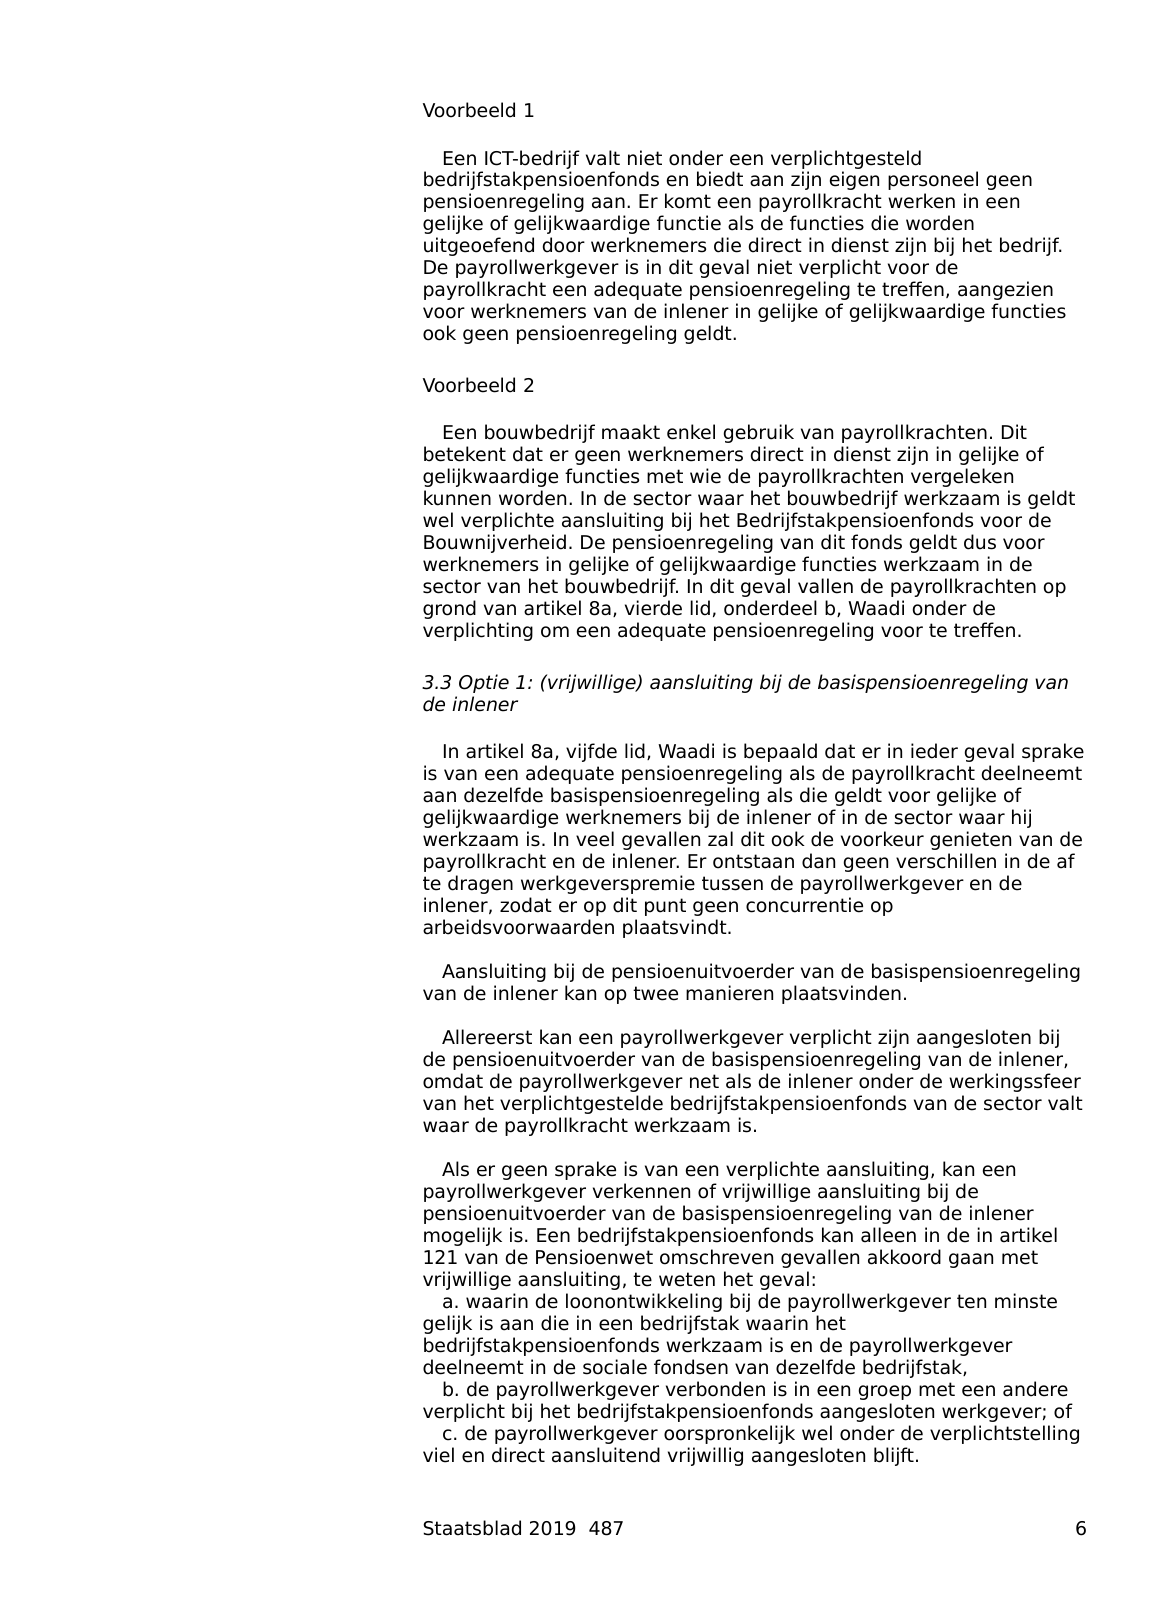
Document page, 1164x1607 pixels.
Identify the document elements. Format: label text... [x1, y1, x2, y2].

text a. waarin de loonontwikkeling bij de payrollwerkgever ten minste gelijk is aan die in een bedrijfstak waarin het bedrijfstakpensioenfonds werkzaam is en de payrollwerkgever deelneemt in de sociale fondsen van dezelfde bedrijfstak, [422, 1291, 1087, 1379]
text b. de payrollwerkgever verbonden is in een groep met een andere verplicht bij het bedrijfstakpensioenfonds aangesloten werkgever; of [422, 1379, 1087, 1423]
subtitle Voorbeeld 1 [422, 100, 1087, 122]
text Allereerst kan een payrollwerkgever verplicht zijn aangesloten bij de pensioenuitvoerder van de basispensioenregeling van de inlener, omdat de payrollwerkgever net als de inlener onder de werkingssfeer van het verplichtgestelde bedrijfstakpensioenfonds van de sector valt waar de payrollkracht werkzaam is. [422, 1027, 1087, 1137]
text c. de payrollwerkgever oorspronkelijk wel onder de verplichtstelling viel en direct aansluitend vrijwillig aangesloten blijft. [422, 1423, 1087, 1467]
text Een bouwbedrijf maakt enkel gebruik van payrollkrachten. Dit betekent dat er geen werknemers direct in dienst zijn in gelijke of gelijkwaardige functies met wie de payrollkrachten vergeleken kunnen worden. In de sector waar het bouwbedrijf werkzaam is geldt wel verplichte aansluiting bij het Bedrijfstakpensioenfonds voor de Bouwnijverheid. De pensioenregeling van dit fonds geldt dus voor werknemers in gelijke of gelijkwaardige functies werkzaam in de sector van het bouwbedrijf. In dit geval vallen de payrollkrachten op grond van artikel 8a, vierde lid, onderdeel b, Waadi onder de verplichting om een adequate pensioenregeling voor te treffen. [422, 422, 1087, 642]
subtitle 3.3 Optie 1: (vrijwillige) aansluiting bij de basispensioenregeling van de inlener [422, 672, 1087, 716]
text Aansluiting bij de pensioenuitvoerder van de basispensioenregeling van de inlener kan op twee manieren plaatsvinden. [422, 961, 1087, 1005]
text Als er geen sprake is van een verplichte aansluiting, kan een payrollwerkgever verkennen of vrijwillige aansluiting bij de pensioenuitvoerder van de basispensioenregeling van de inlener mogelijk is. Een bedrijfstakpensioenfonds kan alleen in de in artikel 121 van de Pensioenwet omschreven gevallen akkoord gaan met vrijwillige aansluiting, te weten het geval: [422, 1159, 1087, 1291]
subtitle Voorbeeld 2 [422, 375, 1087, 397]
text In artikel 8a, vijfde lid, Waadi is bepaald dat er in ieder geval sprake is van een adequate pensioenregeling als de payrollkracht deelneemt aan dezelfde basispensioenregeling als die geldt voor gelijke of gelijkwaardige werknemers bij de inlener of in de sector waar hij werkzaam is. In veel gevallen zal dit ook de voorkeur genieten van de payrollkracht en de inlener. Er ontstaan dan geen verschillen in de af te dragen werkgeverspremie tussen de payrollwerkgever en de inlener, zodat er op dit punt geen concurrentie op arbeidsvoorwaarden plaatsvindt. [422, 741, 1087, 939]
text Een ICT-bedrijf valt niet onder een verplichtgesteld bedrijfstakpensioenfonds en biedt aan zijn eigen personeel geen pensioenregeling aan. Er komt een payrollkracht werken in een gelijke of gelijkwaardige functie als de functies die worden uitgeoefend door werknemers die direct in dienst zijn bij het bedrijf. De payrollwerkgever is in dit geval niet verplicht voor de payrollkracht een adequate pensioenregeling te treffen, aangezien voor werknemers van de inlener in gelijke of gelijkwaardige functies ook geen pensioenregeling geldt. [422, 147, 1087, 345]
